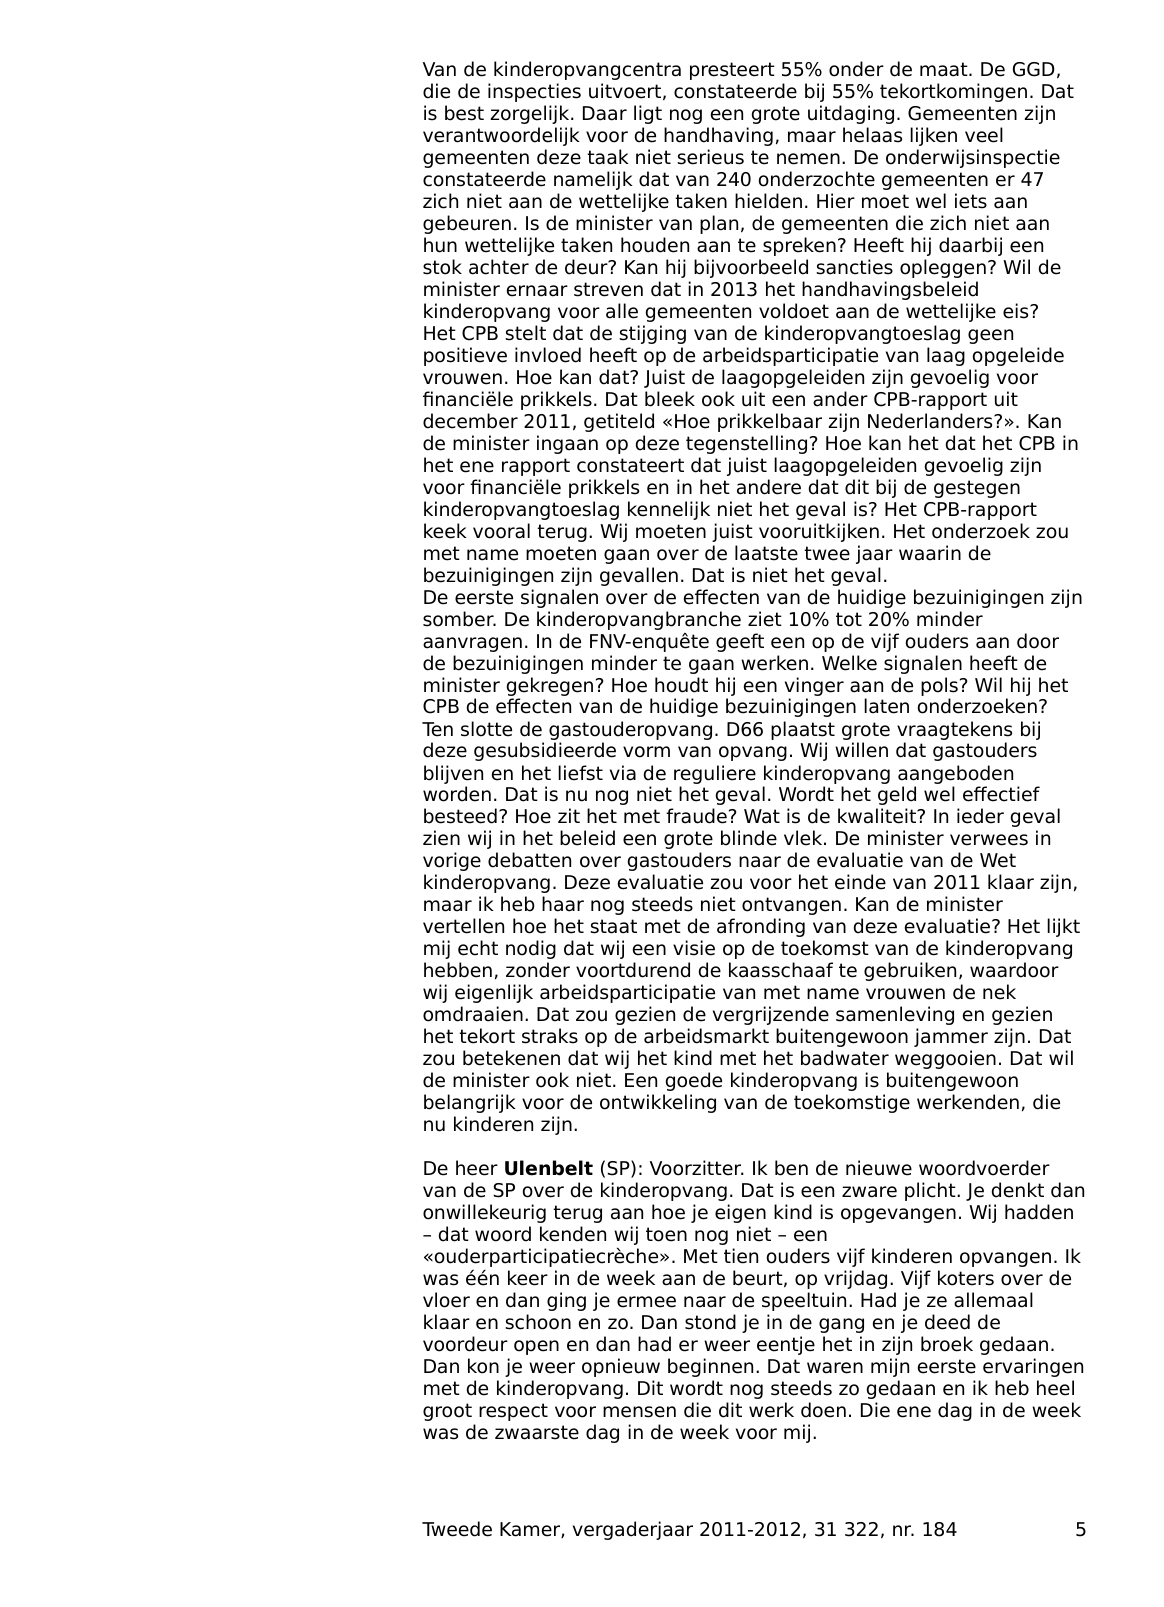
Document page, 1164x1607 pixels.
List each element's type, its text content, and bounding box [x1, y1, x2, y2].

text Ten slotte de gastouderopvang. D66 plaatst grote vraagtekens bij deze gesubsidieerde vorm van opvang. Wij willen dat gastouders blijven en het liefst via de reguliere kinderopvang aangeboden worden. Dat is nu nog niet het geval. Wordt het geld wel effectief besteed? Hoe zit het met fraude? Wat is de kwaliteit? In ieder geval zien wij in het beleid een grote blinde vlek. De minister verwees in vorige debatten over gastouders naar de evaluatie van de Wet kinderopvang. Deze evaluatie zou voor het einde van 2011 klaar zijn, maar ik heb haar nog steeds niet ontvangen. Kan de minister vertellen hoe het staat met de afronding van deze evaluatie? Het lijkt mij echt nodig dat wij een visie op de toekomst van de kinderopvang hebben, zonder voortdurend de kaasschaaf te gebruiken, waardoor wij eigenlijk arbeidsparticipatie van met name vrouwen de nek omdraaien. Dat zou gezien de vergrijzende samenleving en gezien het tekort straks op de arbeidsmarkt buitengewoon jammer zijn. Dat zou betekenen dat wij het kind met het badwater weggooien. Dat wil de minister ook niet. Een goede kinderopvang is buitengewoon belangrijk voor de ontwikkeling van de toekomstige werkenden, die nu kinderen zijn. [422, 718, 1087, 1136]
text De eerste signalen over de effecten van de huidige bezuinigingen zijn somber. De kinderopvangbranche ziet 10% tot 20% minder aanvragen. In de FNV-enquête geeft een op de vijf ouders aan door de bezuinigingen minder te gaan werken. Welke signalen heeft de minister gekregen? Hoe houdt hij een vinger aan de pols? Wil hij het CPB de effecten van de huidige bezuinigingen laten onderzoeken? [422, 587, 1087, 718]
text De heer Ulenbelt (SP): Voorzitter. Ik ben de nieuwe woordvoerder van de SP over de kinderopvang. Dat is een zware plicht. Je denkt dan onwillekeurig terug aan hoe je eigen kind is opgevangen. Wij hadden – dat woord kenden wij toen nog niet – een «ouderparticipatiecrèche». Met tien ouders vijf kinderen opvangen. Ik was één keer in de week aan de beurt, op vrijdag. Vijf koters over de vloer en dan ging je ermee naar de speeltuin. Had je ze allemaal klaar en schoon en zo. Dan stond je in de gang en je deed de voordeur open en dan had er weer eentje het in zijn broek gedaan. Dan kon je weer opnieuw beginnen. Dat waren mijn eerste ervaringen met de kinderopvang. Dit wordt nog steeds zo gedaan en ik heb heel groot respect voor mensen die dit werk doen. Die ene dag in de week was de zwaarste dag in de week voor mij. [422, 1158, 1087, 1444]
text Het CPB stelt dat de stijging van de kinderopvangtoeslag geen positieve invloed heeft op de arbeidsparticipatie van laag opgeleide vrouwen. Hoe kan dat? Juist de laagopgeleiden zijn gevoelig voor financiële prikkels. Dat bleek ook uit een ander CPB-rapport uit december 2011, getiteld «Hoe prikkelbaar zijn Nederlanders?». Kan de minister ingaan op deze tegenstelling? Hoe kan het dat het CPB in het ene rapport constateert dat juist laagopgeleiden gevoelig zijn voor financiële prikkels en in het andere dat dit bij de gestegen kinderopvangtoeslag kennelijk niet het geval is? Het CPB-rapport keek vooral terug. Wij moeten juist vooruitkijken. Het onderzoek zou met name moeten gaan over de laatste twee jaar waarin de bezuinigingen zijn gevallen. Dat is niet het geval. [422, 323, 1087, 587]
text Van de kinderopvangcentra presteert 55% onder de maat. De GGD, die de inspecties uitvoert, constateerde bij 55% tekortkomingen. Dat is best zorgelijk. Daar ligt nog een grote uitdaging. Gemeenten zijn verantwoordelijk voor de handhaving, maar helaas lijken veel gemeenten deze taak niet serieus te nemen. De onderwijsinspectie constateerde namelijk dat van 240 onderzochte gemeenten er 47 zich niet aan de wettelijke taken hielden. Hier moet wel iets aan gebeuren. Is de minister van plan, de gemeenten die zich niet aan hun wettelijke taken houden aan te spreken? Heeft hij daarbij een stok achter de deur? Kan hij bijvoorbeeld sancties opleggen? Wil de minister ernaar streven dat in 2013 het handhavingsbeleid kinderopvang voor alle gemeenten voldoet aan de wettelijke eis? [422, 59, 1087, 323]
